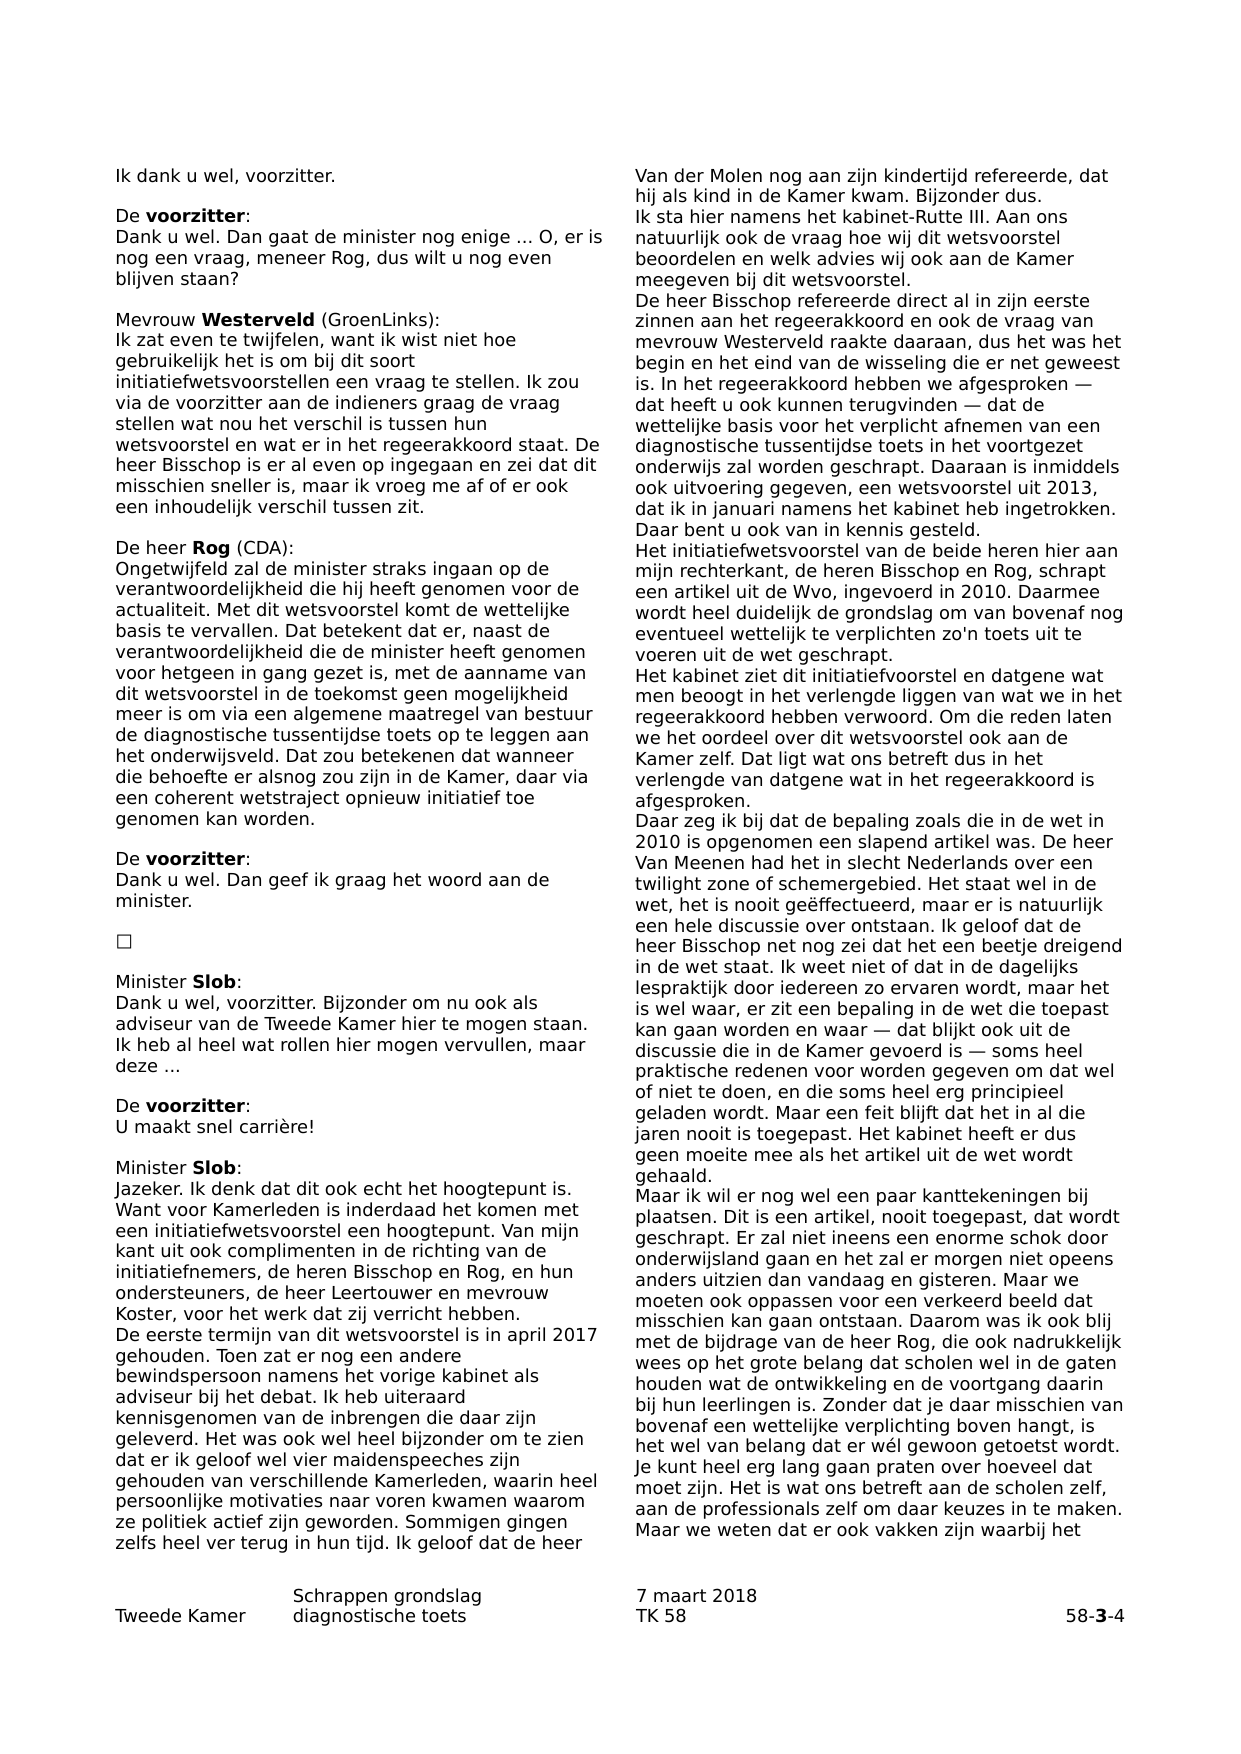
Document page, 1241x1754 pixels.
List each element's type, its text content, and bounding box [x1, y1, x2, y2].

text Ik sta hier namens het kabinet-Rutte III. Aan ons natuurlijk ook de vraag hoe wij dit wetsvoorstel beoordelen en welk advies wij ook aan de Kamer meegeven bij dit wetsvoorstel. [635, 207, 1125, 290]
text ⬜ [115, 932, 605, 952]
text Dank u wel. Dan gaat de minister nog enige ... O, er is nog een vraag, meneer Rog, dus wilt u nog even blijven staan? [115, 227, 605, 289]
text Ongetwijfeld zal de minister straks ingaan op de verantwoordelijkheid die hij heeft genomen voor de actualiteit. Met dit wetsvoorstel komt de wettelijke basis te vervallen. Dat betekent dat er, naast de verantwoordelijkheid die de minister heeft genomen voor hetgeen in gang gezet is, met de aanname van dit wetsvoorstel in de toekomst geen mogelijkheid meer is om via een algemene maatregel van bestuur de diagnostische tussentijdse toets op te leggen aan het onderwijsveld. Dat zou betekenen dat wanneer die behoefte er alsnog zou zijn in de Kamer, daar via een coherent wetstraject opnieuw initiatief toe genomen kan worden. [115, 558, 605, 829]
text Daar zeg ik bij dat de bepaling zoals die in de wet in 2010 is opgenomen een slapend artikel was. De heer Van Meenen had het in slecht Nederlands over een twilight zone of schemergebied. Het staat wel in de wet, het is nooit geëffectueerd, maar er is natuurlijk een hele discussie over ontstaan. Ik geloof dat de heer Bisschop net nog zei dat het een beetje dreigend in de wet staat. Ik weet niet of dat in de dagelijks lespraktijk door iedereen zo ervaren wordt, maar het is wel waar, er zit een bepaling in de wet die toepast kan gaan worden en waar — dat blijkt ook uit de discussie die in de Kamer gevoerd is — soms heel praktische redenen voor worden gegeven om dat wel of niet te doen, en die soms heel erg principieel geladen wordt. Maar een feit blijft dat het in al die jaren nooit is toegepast. Het kabinet heeft er dus geen moeite mee als het artikel uit de wet wordt gehaald. [635, 811, 1125, 1186]
text Mevrouw Westerveld (GroenLinks): [115, 309, 605, 330]
text Minister Slob: [115, 1158, 605, 1179]
text U maakt snel carrière! [115, 1117, 605, 1138]
text Het initiatiefwetsvoorstel van de beide heren hier aan mijn rechterkant, de heren Bisschop en Rog, schrapt een artikel uit de Wvo, ingevoerd in 2010. Daarmee wordt heel duidelijk de grondslag om van bovenaf nog eventueel wettelijk te verplichten zo'n toets uit te voeren uit de wet geschrapt. [635, 540, 1125, 665]
text De voorzitter: [115, 1096, 605, 1117]
text De heer Bisschop refereerde direct al in zijn eerste zinnen aan het regeerakkoord en ook de vraag van mevrouw Westerveld raakte daaraan, dus het was het begin en het eind van de wisseling die er net geweest is. In het regeerakkoord hebben we afgesproken — dat heeft u ook kunnen terugvinden — dat de wettelijke basis voor het verplicht afnemen van een diagnostische tussentijdse toets in het voortgezet onderwijs zal worden geschrapt. Daaraan is inmiddels ook uitvoering gegeven, een wetsvoorstel uit 2013, dat ik in januari namens het kabinet heb ingetrokken. Daar bent u ook van in kennis gesteld. [635, 290, 1125, 540]
text Jazeker. Ik denk dat dit ook echt het hoogtepunt is. Want voor Kamerleden is inderdaad het komen met een initiatiefwetsvoorstel een hoogtepunt. Van mijn kant uit ook complimenten in de richting van de initiatiefnemers, de heren Bisschop en Rog, en hun ondersteuners, de heer Leertouwer en mevrouw Koster, voor het werk dat zij verricht hebben. [115, 1179, 605, 1324]
text De voorzitter: [115, 206, 605, 227]
text Minister Slob: [115, 972, 605, 993]
text Dank u wel, voorzitter. Bijzonder om nu ook als adviseur van de Tweede Kamer hier te mogen staan. Ik heb al heel wat rollen hier mogen vervullen, maar deze ... [115, 993, 605, 1076]
text Het kabinet ziet dit initiatiefvoorstel en datgene wat men beoogt in het verlengde liggen van wat we in het regeerakkoord hebben verwoord. Om die reden laten we het oordeel over dit wetsvoorstel ook aan de Kamer zelf. Dat ligt wat ons betreft dus in het verlengde van datgene wat in het regeerakkoord is afgesproken. [635, 665, 1125, 811]
text Maar ik wil er nog wel een paar kanttekeningen bij plaatsen. Dit is een artikel, nooit toegepast, dat wordt geschrapt. Er zal niet ineens een enorme schok door onderwijsland gaan en het zal er morgen niet opeens anders uitzien dan vandaag en gisteren. Maar we moeten ook oppassen voor een verkeerd beeld dat misschien kan gaan ontstaan. Daarom was ik ook blij met de bijdrage van de heer Rog, die ook nadrukkelijk wees op het grote belang dat scholen wel in de gaten houden wat de ontwikkeling en de voortgang daarin bij hun leerlingen is. Zonder dat je daar misschien van bovenaf een wettelijke verplichting boven hangt, is het wel van belang dat er wél gewoon getoetst wordt. Je kunt heel erg lang gaan praten over hoeveel dat moet zijn. Het is wat ons betreft aan de scholen zelf, aan de professionals zelf om daar keuzes in te maken. Maar we weten dat er ook vakken zijn waarbij het [635, 1186, 1125, 1540]
text Van der Molen nog aan zijn kindertijd refereerde, dat hij als kind in de Kamer kwam. Bijzonder dus. [635, 165, 1125, 207]
text De heer Rog (CDA): [115, 538, 605, 558]
text De voorzitter: [115, 849, 605, 870]
text Ik dank u wel, voorzitter. [115, 165, 605, 186]
text Dank u wel. Dan geef ik graag het woord aan de minister. [115, 870, 605, 912]
text Ik zat even te twijfelen, want ik wist niet hoe gebruikelijk het is om bij dit soort initiatiefwetsvoorstellen een vraag te stellen. Ik zou via de voorzitter aan de indieners graag de vraag stellen wat nou het verschil is tussen hun wetsvoorstel en wat er in het regeerakkoord staat. De heer Bisschop is er al even op ingegaan en zei dat dit misschien sneller is, maar ik vroeg me af of er ook een inhoudelijk verschil tussen zit. [115, 330, 605, 518]
text De eerste termijn van dit wetsvoorstel is in april 2017 gehouden. Toen zat er nog een andere bewindspersoon namens het vorige kabinet als adviseur bij het debat. Ik heb uiteraard kennisgenomen van de inbrengen die daar zijn geleverd. Het was ook wel heel bijzonder om te zien dat er ik geloof wel vier maidenspeeches zijn gehouden van verschillende Kamerleden, waarin heel persoonlijke motivaties naar voren kwamen waarom ze politiek actief zijn geworden. Sommigen gingen zelfs heel ver terug in hun tijd. Ik geloof dat de heer [115, 1324, 605, 1554]
